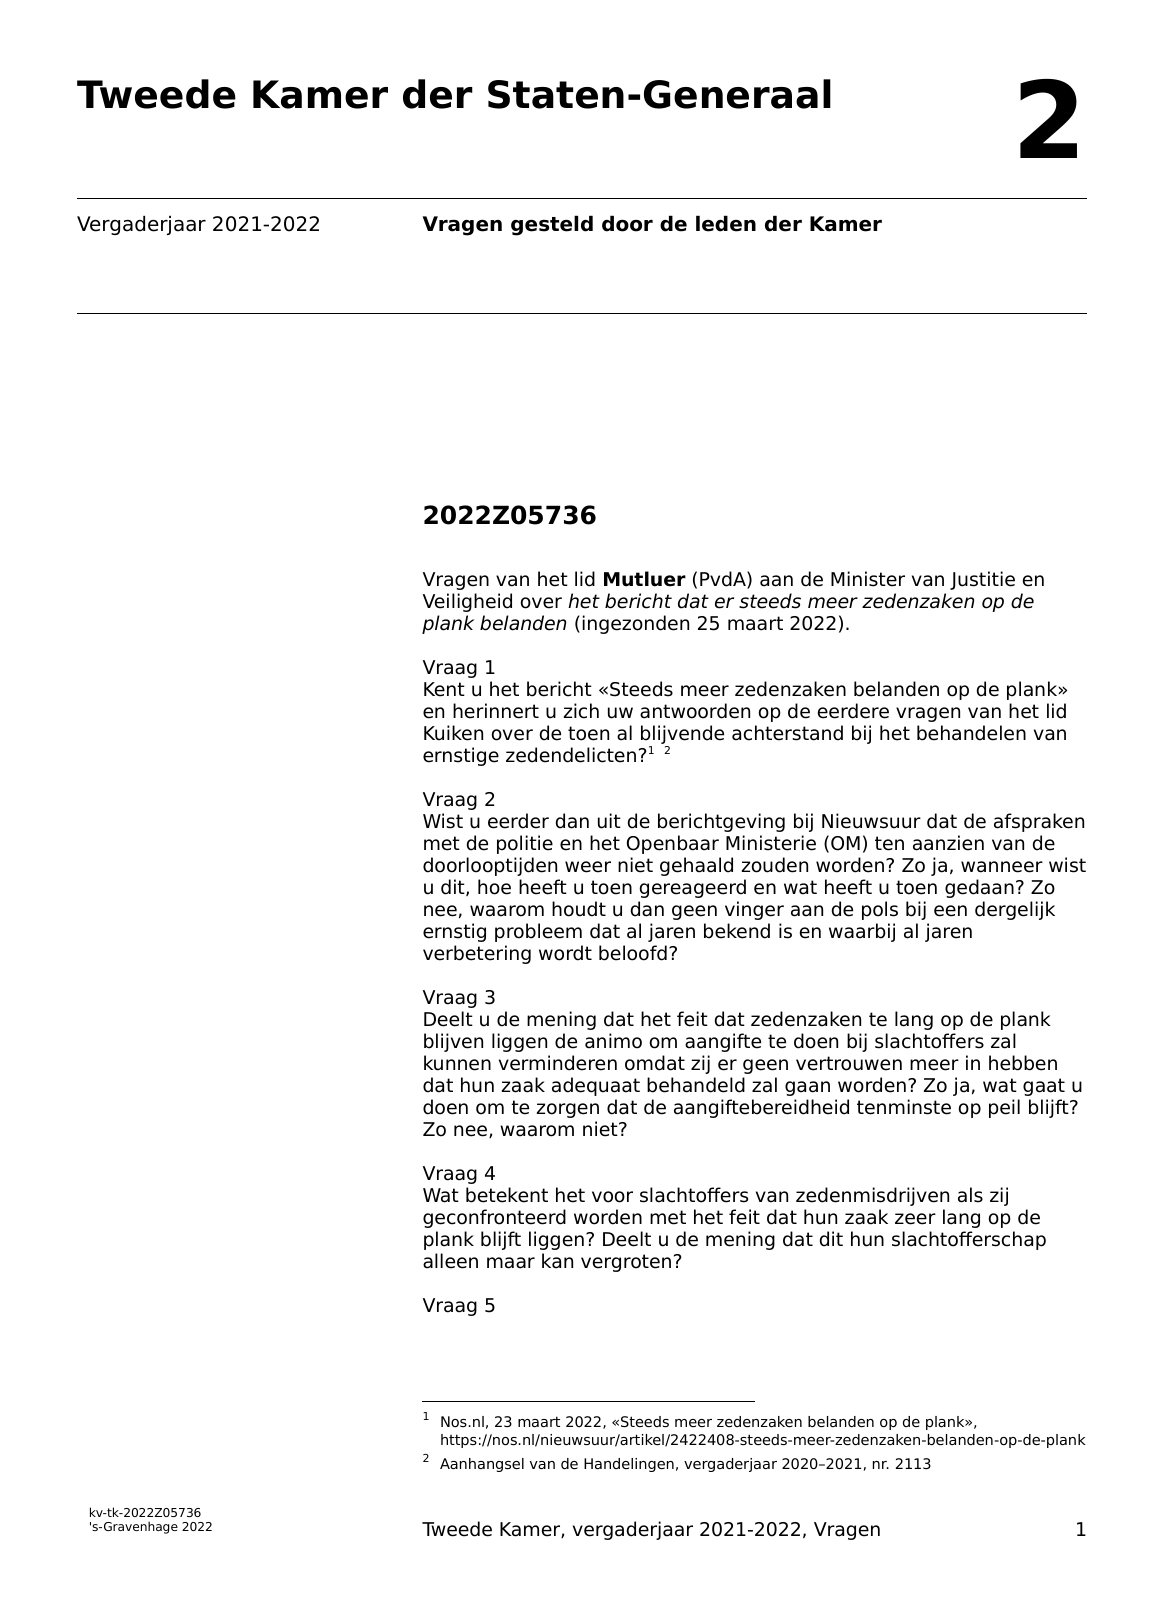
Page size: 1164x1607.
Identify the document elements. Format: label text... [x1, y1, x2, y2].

table_cell Vragen gesteld door de leden der Kamer [422, 199, 1087, 313]
table_header Tweede Kamer der Staten-Generaal [77, 59, 886, 198]
text 's-Gravenhage 2022 [88, 1520, 323, 1534]
text kv-tk-2022Z05736 [88, 1506, 323, 1520]
text Kent u het bericht «Steeds meer zedenzaken belanden op de plank» en herinnert u zich uw antwoorden op de eerdere vragen van het lid Kuiken over de toen al blijvende achterstand bij het behandelen van ernstige zedendelicten? [422, 679, 1087, 767]
text Vraag 4 [422, 1163, 1087, 1185]
table_cell Vergaderjaar 2021-2022 [77, 199, 422, 313]
table_header 2 [886, 59, 1087, 198]
text Wat betekent het voor slachtoffers van zedenmisdrijven als zij geconfronteerd worden met het feit dat hun zaak zeer lang op de plank blijft liggen? Deelt u de mening dat dit hun slachtofferschap alleen maar kan vergroten? [422, 1185, 1087, 1273]
text Wist u eerder dan uit de berichtgeving bij Nieuwsuur dat de afspraken met de politie en het Openbaar Ministerie (OM) ten aanzien van de doorlooptijden weer niet gehaald zouden worden? Zo ja, wanneer wist u dit, hoe heeft u toen gereageerd en wat heeft u toen gedaan? Zo nee, waarom houdt u dan geen vinger aan de pols bij een dergelijk ernstig probleem dat al jaren bekend is en waarbij al jaren verbetering wordt beloofd? [422, 811, 1087, 965]
text Aanhangsel van de Handelingen, vergaderjaar 2020–2021, nr. 2113 [422, 1452, 1087, 1474]
text Vraag 3 [422, 987, 1087, 1009]
text Vraag 5 [422, 1295, 1087, 1317]
text Deelt u de mening dat het feit dat zedenzaken te lang op de plank blijven liggen de animo om aangifte te doen bij slachtoffers zal kunnen verminderen omdat zij er geen vertrouwen meer in hebben dat hun zaak adequaat behandeld zal gaan worden? Zo ja, wat gaat u doen om te zorgen dat de aangiftebereidheid tenminste op peil blijft? Zo nee, waarom niet? [422, 1009, 1087, 1141]
text Vraag 1 [422, 657, 1087, 679]
text Vraag 2 [422, 789, 1087, 811]
text Vragen van het lid Mutluer (PvdA) aan de Minister van Justitie en Veiligheid over het bericht dat er steeds meer zedenzaken op de plank belanden (ingezonden 25 maart 2022). [422, 569, 1087, 635]
text Nos.nl, 23 maart 2022, «Steeds meer zedenzaken belanden op de plank», https://nos.nl/nieuwsuur/artikel/2422408-steeds-meer-zedenzaken-belanden-op-de-plank [422, 1410, 1087, 1449]
text 2022Z05736 [422, 501, 1087, 531]
